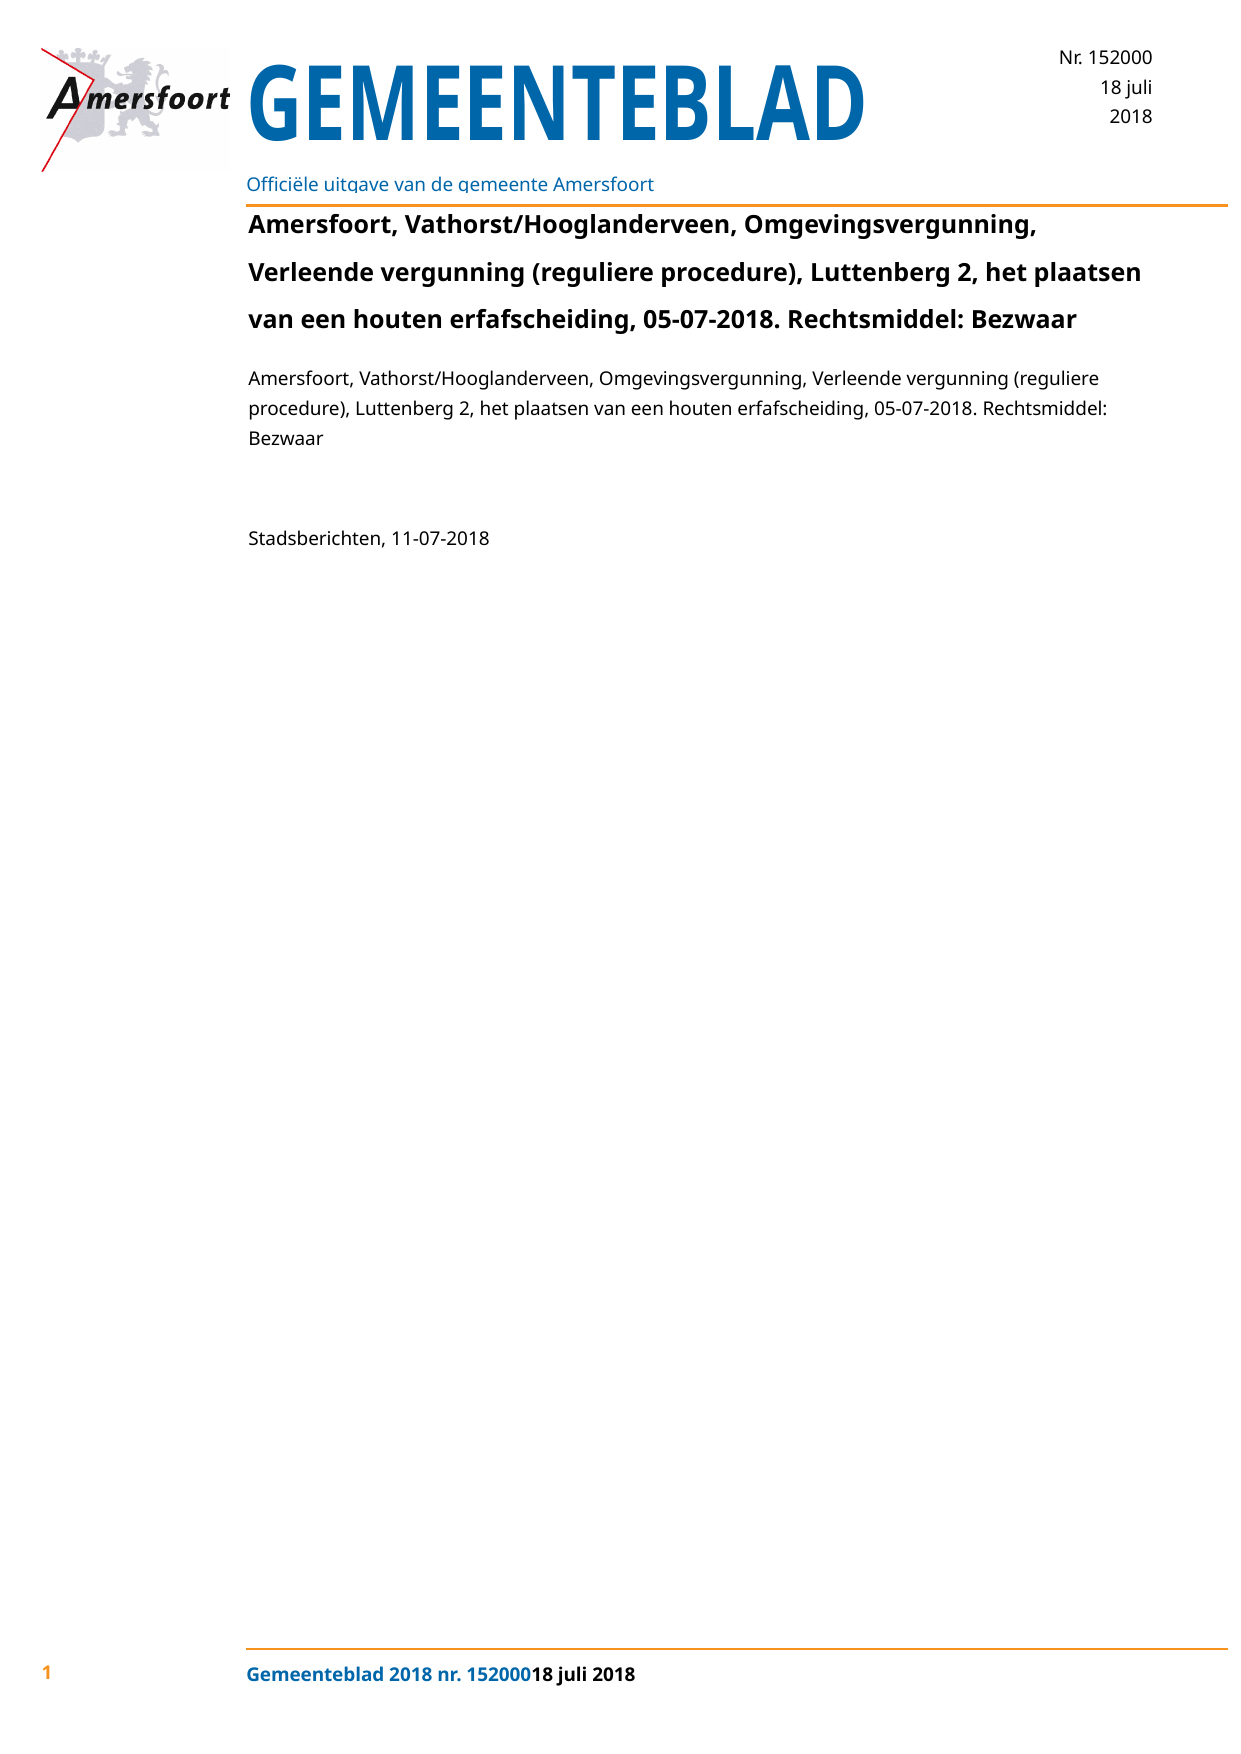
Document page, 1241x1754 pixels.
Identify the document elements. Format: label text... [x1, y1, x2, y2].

text Amersfoort, Vathorst/Hooglanderveen, Omgevingsvergunning, Verleende vergunning (reguliere procedure), Luttenberg 2, het plaatsen van een houten erfafscheiding, 05-07-2018. Rechtsmiddel: Bezwaar [248, 207, 1152, 336]
text Amersfoort, Vathorst/Hooglanderveen, Omgevingsvergunning, Verleende vergunning (reguliere procedure), Luttenberg 2, het plaatsen van een houten erfafscheiding, 05-07-2018. Rechtsmiddel: Bezwaar [248, 366, 1152, 450]
text Stadsberichten, 11-07-2018 [248, 526, 1152, 551]
picture [41, 47, 231, 172]
